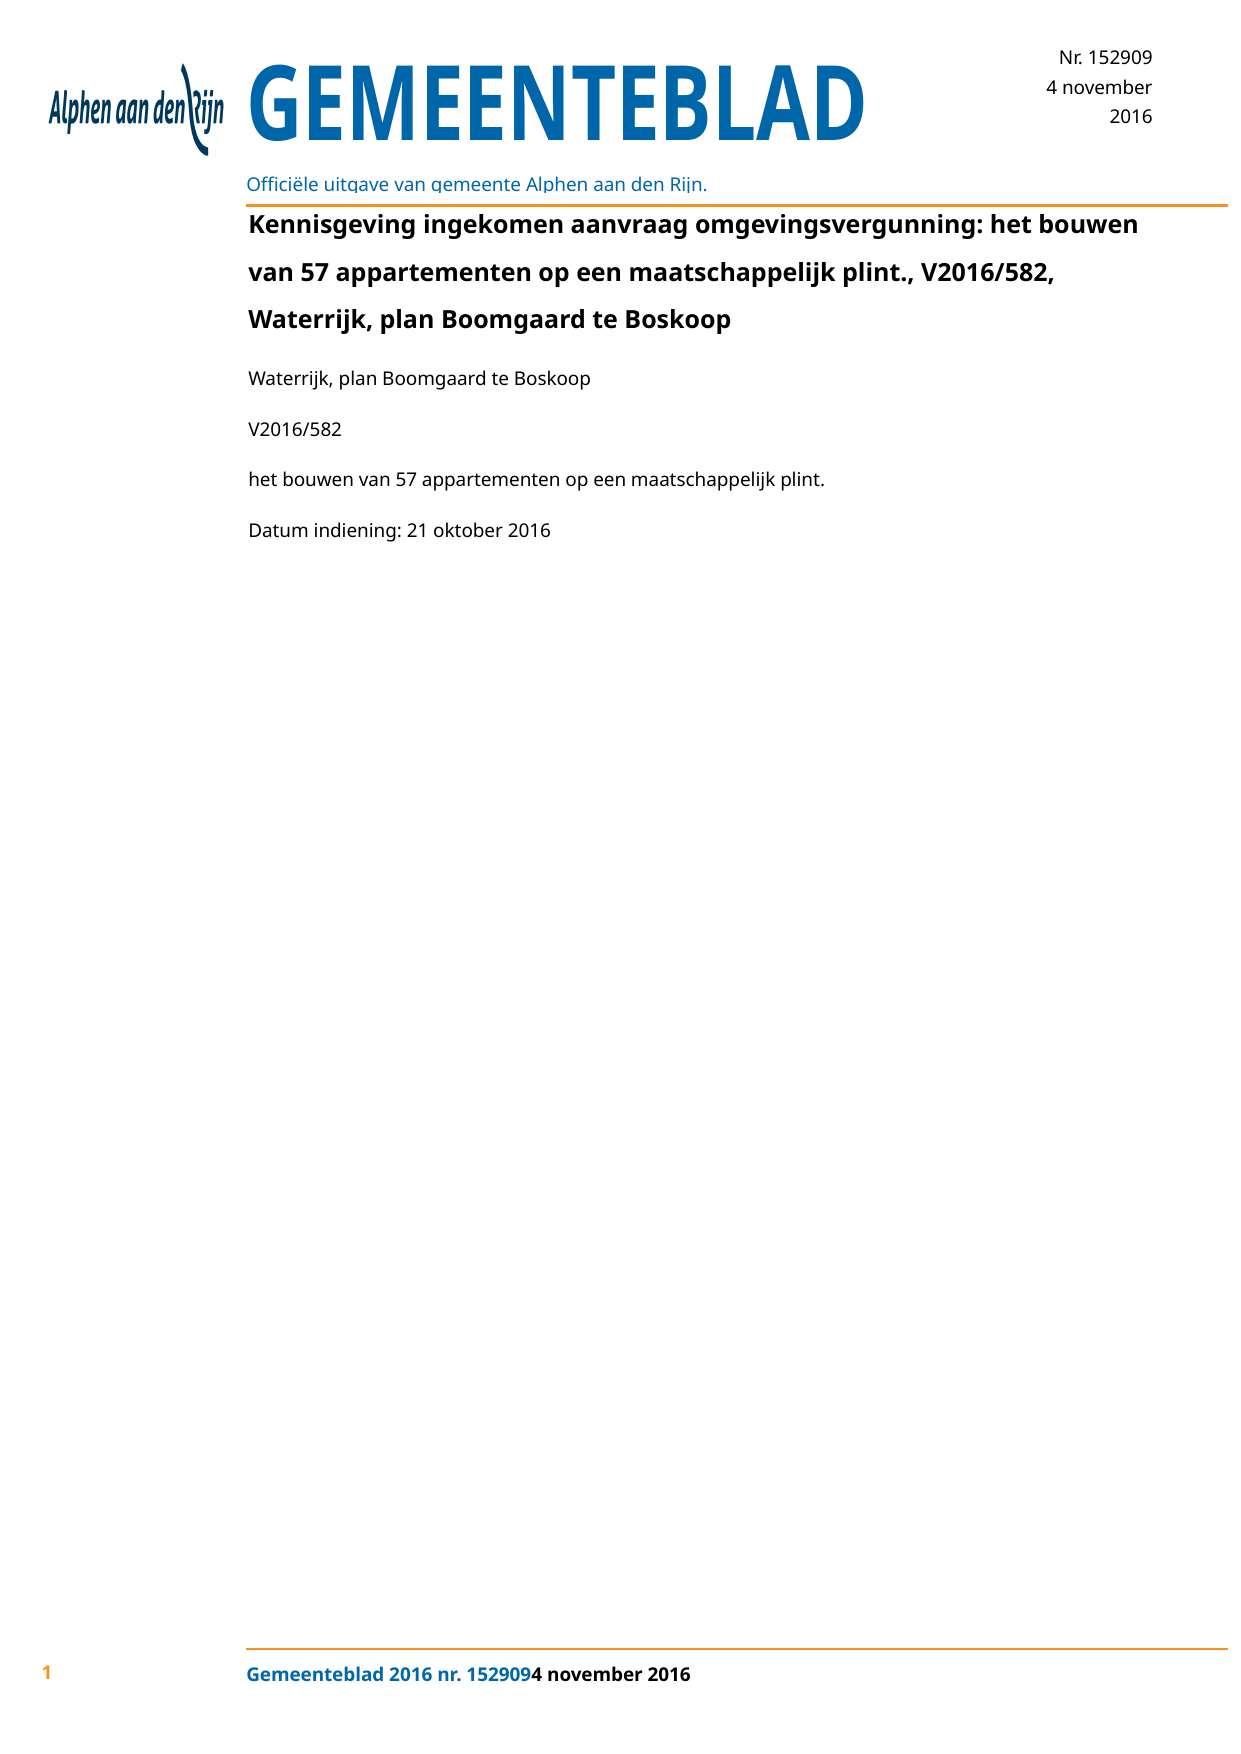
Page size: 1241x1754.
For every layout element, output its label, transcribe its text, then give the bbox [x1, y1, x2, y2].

text het bouwen van 57 appartementen op een maatschappelijk plint. [248, 466, 1152, 492]
picture [41, 47, 231, 172]
text Datum indiening: 21 oktober 2016 [248, 517, 1152, 542]
text Kennisgeving ingekomen aanvraag omgevingsvergunning: het bouwen van 57 appartementen op een maatschappelijk plint., V2016/582, Waterrijk, plan Boomgaard te Boskoop [248, 207, 1152, 336]
text V2016/582 [248, 416, 1152, 442]
text Waterrijk, plan Boomgaard te Boskoop [248, 366, 1152, 391]
